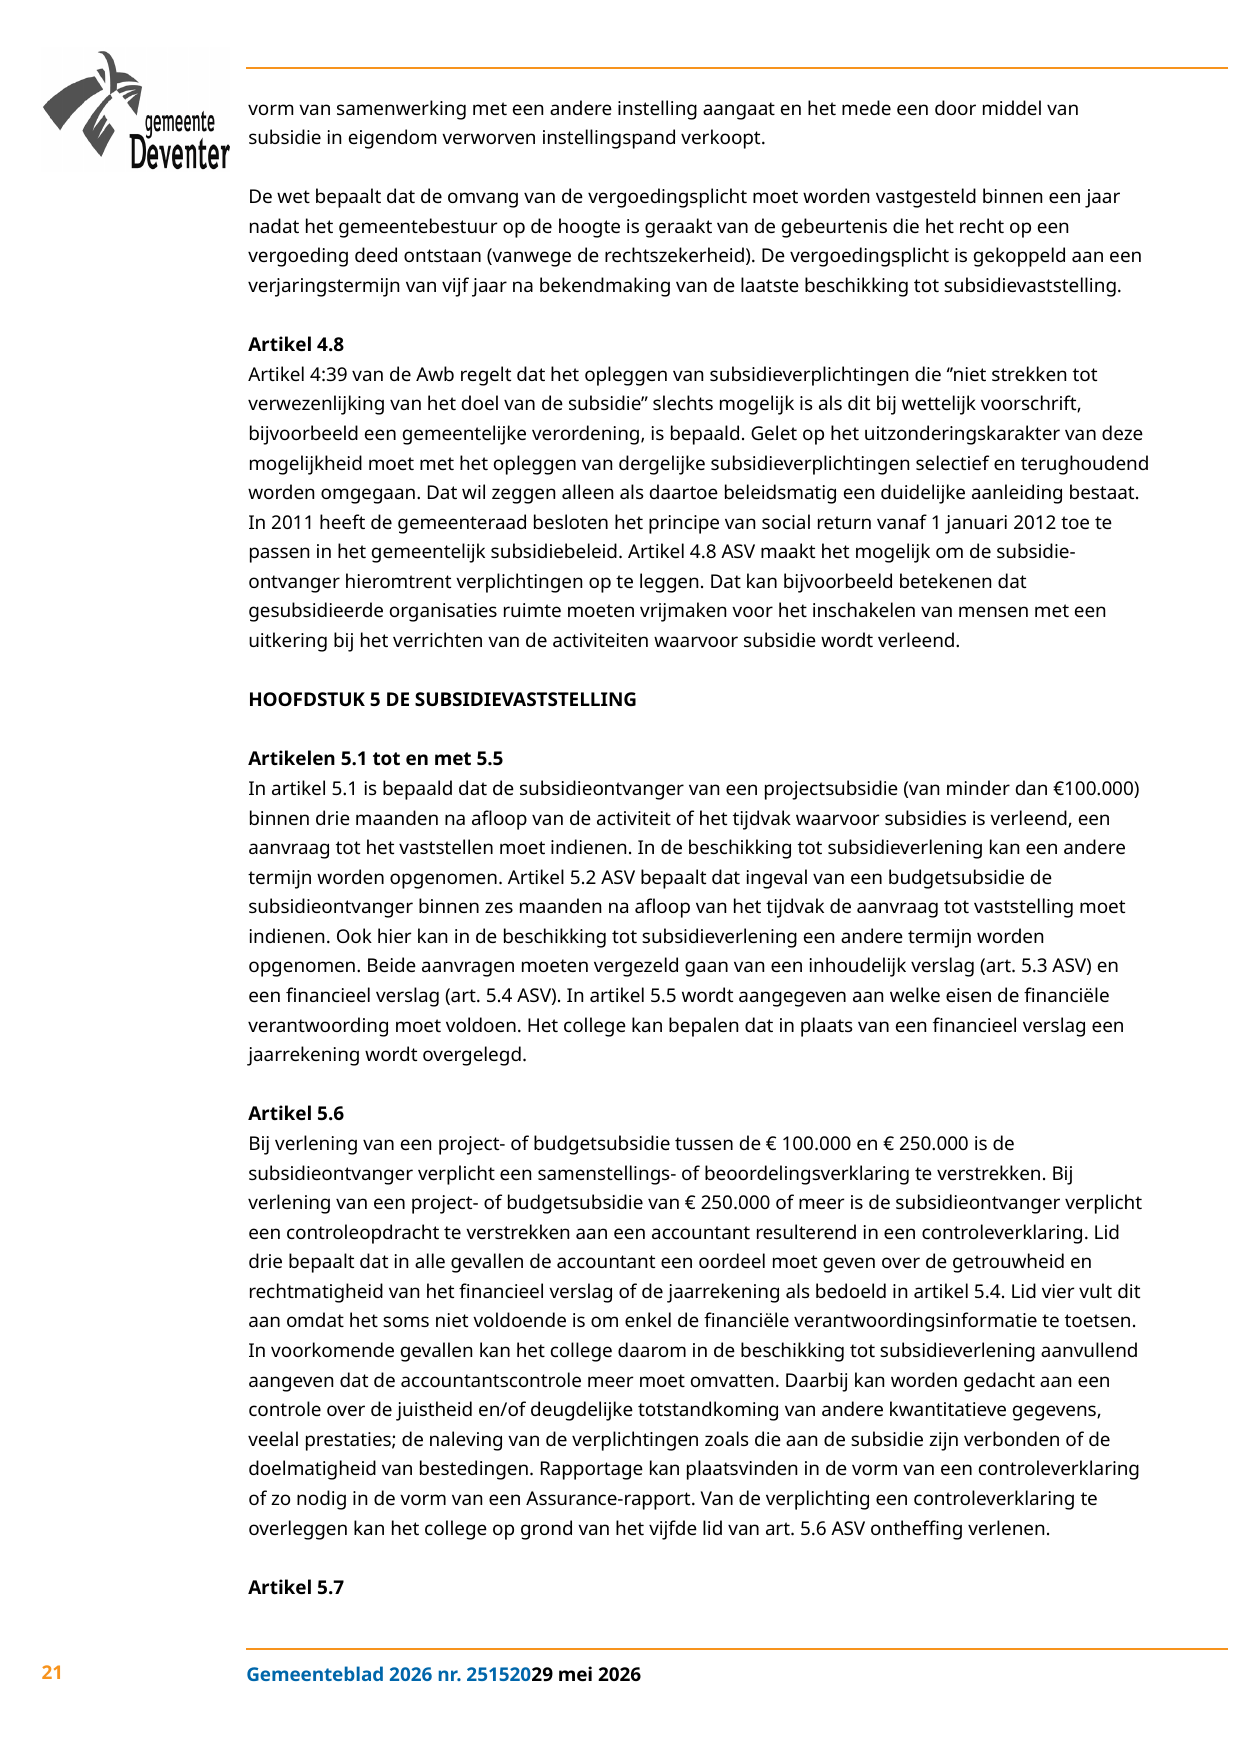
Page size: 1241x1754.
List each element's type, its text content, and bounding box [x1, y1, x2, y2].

text Artikelen 5.1 tot en met 5.5 [248, 746, 1152, 771]
text Bij verlening van een project- of budgetsubsidie tussen de € 100.000 en € 250.000 is de subsidieontvanger verplicht een samenstellings- of beoordelingsverklaring te verstrekken. Bij verlening van een project- of budgetsubsidie van € 250.000 of meer is de subsidieontvanger verplicht een controleopdracht te verstrekken aan een accountant resulterend in een controleverklaring. Lid drie bepaalt dat in alle gevallen de accountant een oordeel moet geven over de getrouwheid en rechtmatigheid van het financieel verslag of de jaarrekening als bedoeld in artikel 5.4. Lid vier vult dit aan omdat het soms niet voldoende is om enkel de financiële verantwoordingsinformatie te toetsen. In voorkomende gevallen kan het college daarom in de beschikking tot subsidieverlening aanvullend aangeven dat de accountantscontrole meer moet omvatten. Daarbij kan worden gedacht aan een controle over de juistheid en/of deugdelijke totstandkoming van andere kwantitatieve gegevens, veelal prestaties; de naleving van de verplichtingen zoals die aan de subsidie zijn verbonden of de doelmatigheid van bestedingen. Rapportage kan plaatsvinden in de vorm van een controleverklaring of zo nodig in de vorm van een Assurance-rapport. Van de verplichting een controleverklaring te overleggen kan het college op grond van het vijfde lid van art. 5.6 ASV ontheffing verlenen. [248, 1130, 1152, 1541]
text HOOFDSTUK 5 DE SUBSIDIEVASTSTELLING [248, 686, 1152, 712]
text Artikel 5.6 [248, 1101, 1152, 1126]
text Artikel 5.7 [248, 1574, 1152, 1600]
picture [41, 47, 231, 172]
text De wet bepaalt dat de omvang van de vergoedingsplicht moet worden vastgesteld binnen een jaar nadat het gemeentebestuur op de hoogte is geraakt van de gebeurtenis die het recht op een vergoeding deed ontstaan (vanwege de rechtszekerheid). De vergoedingsplicht is gekoppeld aan een verjaringstermijn van vijf jaar na bekendmaking van de laatste beschikking tot subsidievaststelling. [248, 183, 1152, 298]
text Artikel 4:39 van de Awb regelt dat het opleggen van subsidieverplichtingen die ‘’niet strekken tot verwezenlijking van het doel van de subsidie’’ slechts mogelijk is als dit bij wettelijk voorschrift, bijvoorbeeld een gemeentelijke verordening, is bepaald. Gelet op het uitzonderingskarakter van deze mogelijkheid moet met het opleggen van dergelijke subsidieverplichtingen selectief en terughoudend worden omgegaan. Dat wil zeggen alleen als daartoe beleidsmatig een duidelijke aanleiding bestaat. In 2011 heeft de gemeenteraad besloten het principe van social return vanaf 1 januari 2012 toe te passen in het gemeentelijk subsidiebeleid. Artikel 4.8 ASV maakt het mogelijk om de subsidie-ontvanger hieromtrent verplichtingen op te leggen. Dat kan bijvoorbeeld betekenen dat gesubsidieerde organisaties ruimte moeten vrijmaken voor het inschakelen van mensen met een uitkering bij het verrichten van de activiteiten waarvoor subsidie wordt verleend. [248, 361, 1152, 653]
text Artikel 4.8 [248, 331, 1152, 357]
text In artikel 5.1 is bepaald dat de subsidieontvanger van een projectsubsidie (van minder dan €100.000) binnen drie maanden na afloop van de activiteit of het tijdvak waarvoor subsidies is verleend, een aanvraag tot het vaststellen moet indienen. In de beschikking tot subsidieverlening kan een andere termijn worden opgenomen. Artikel 5.2 ASV bepaalt dat ingeval van een budgetsubsidie de subsidieontvanger binnen zes maanden na afloop van het tijdvak de aanvraag tot vaststelling moet indienen. Ook hier kan in de beschikking tot subsidieverlening een andere termijn worden opgenomen. Beide aanvragen moeten vergezeld gaan van een inhoudelijk verslag (art. 5.3 ASV) en een financieel verslag (art. 5.4 ASV). In artikel 5.5 wordt aangegeven aan welke eisen de financiële verantwoording moet voldoen. Het college kan bepalen dat in plaats van een financieel verslag een jaarrekening wordt overgelegd. [248, 775, 1152, 1067]
text vorm van samenwerking met een andere instelling aangaat en het mede een door middel van subsidie in eigendom verworven instellingspand verkoopt. [248, 95, 1152, 150]
